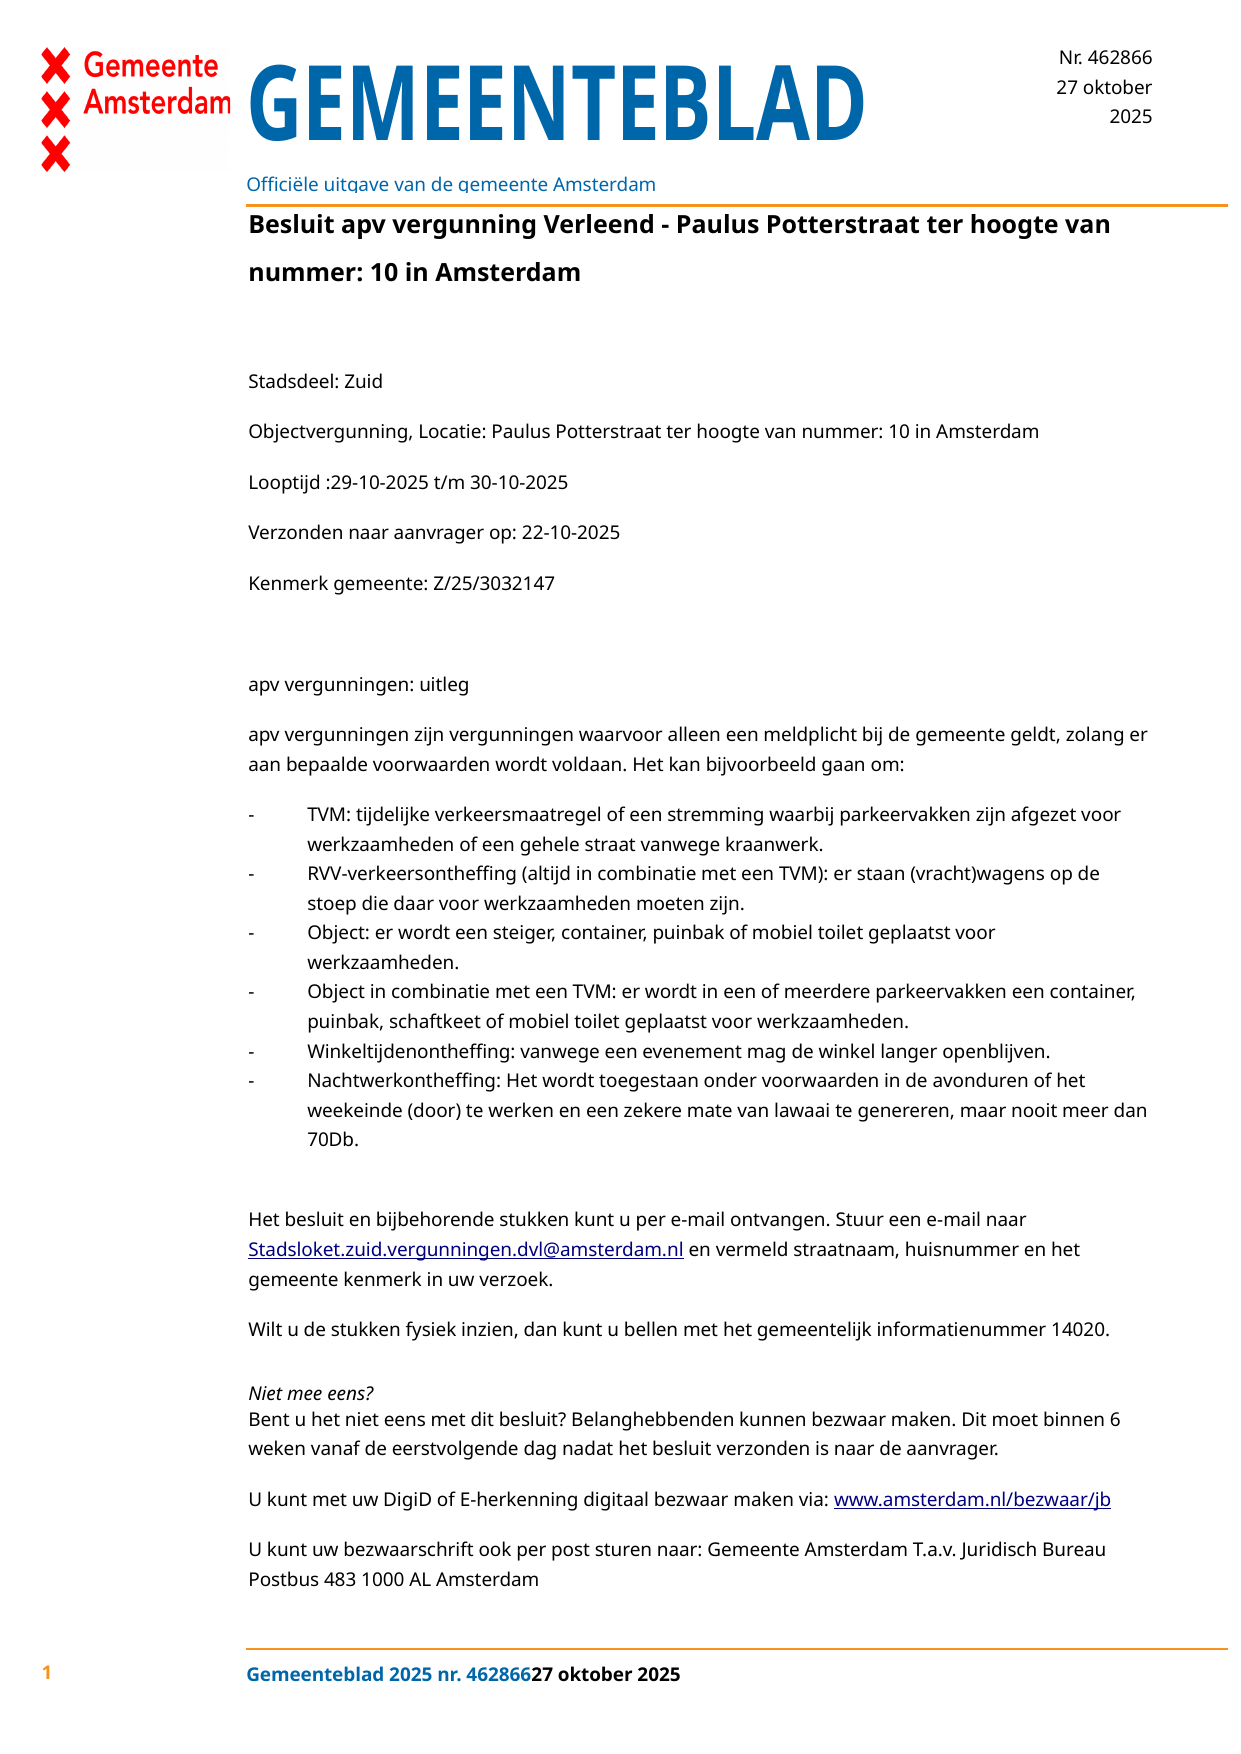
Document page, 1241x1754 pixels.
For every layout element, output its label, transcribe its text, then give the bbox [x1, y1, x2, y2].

text Het besluit en bijbehorende stukken kunt u per e-mail ontvangen. Stuur een e-mail naar Stadsloket.zuid.vergunningen.dvl@amsterdam.nl en vermeld straatnaam, huisnummer en het gemeente kenmerk in uw verzoek. [248, 1207, 1152, 1292]
text Wilt u de stukken fysiek inzien, dan kunt u bellen met het gemeentelijk informatienummer 14020. [248, 1316, 1152, 1342]
text Niet mee eens? [248, 1380, 1152, 1406]
text Objectvergunning, Locatie: Paulus Potterstraat ter hoogte van nummer: 10 in Amsterdam [248, 419, 1152, 444]
text apv vergunningen zijn vergunningen waarvoor alleen een meldplicht bij de gemeente geldt, zolang er aan bepaalde voorwaarden wordt voldaan. Het kan bijvoorbeeld gaan om: [248, 721, 1152, 777]
text Verzonden naar aanvrager op: 22-10-2025 [248, 519, 1152, 545]
text Kenmerk gemeente: Z/25/3032147 [248, 570, 1152, 596]
text apv vergunningen: uitleg [248, 671, 1152, 697]
list Nachtwerkontheffing: Het wordt toegestaan onder voorwaarden in de avonduren of het weekeinde (door) te werken en een zekere mate van lawaai te genereren, maar nooit meer dan 70Db. [248, 1067, 1152, 1152]
text Bent u het niet eens met dit besluit? Belanghebbenden kunnen bezwaar maken. Dit moet binnen 6 weken vanaf de eerstvolgende dag nadat het besluit verzonden is naar de aanvrager. [248, 1406, 1152, 1461]
list Object in combinatie met een TVM: er wordt in een of meerdere parkeervakken een container, puinbak, schaftkeet of mobiel toilet geplaatst voor werkzaamheden. [248, 979, 1152, 1034]
text Stadsdeel: Zuid [248, 368, 1152, 394]
picture [41, 47, 231, 172]
text U kunt met uw DigiD of E-herkenning digitaal bezwaar maken via: www.amsterdam.nl/bezwaar/jb [248, 1486, 1152, 1512]
text U kunt uw bezwaarschrift ook per post sturen naar: Gemeente Amsterdam T.a.v. Juridisch Bureau Postbus 483 1000 AL Amsterdam [248, 1536, 1152, 1592]
list Object: er wordt een steiger, container, puinbak of mobiel toilet geplaatst voor werkzaamheden. [248, 919, 1152, 975]
list RVV-verkeersontheffing (altijd in combinatie met een TVM): er staan (vracht)wagens op de stoep die daar voor werkzaamheden moeten zijn. [248, 860, 1152, 916]
list TVM: tijdelijke verkeersmaatregel of een stremming waarbij parkeervakken zijn afgezet voor werkzaamheden of een gehele straat vanwege kraanwerk. [248, 801, 1152, 857]
text Besluit apv vergunning Verleend - Paulus Potterstraat ter hoogte van nummer: 10 in Amsterdam [248, 207, 1152, 288]
list Winkeltijdenontheffing: vanwege een evenement mag de winkel langer openblijven. [248, 1038, 1152, 1064]
text Looptijd :29-10-2025 t/m 30-10-2025 [248, 469, 1152, 495]
